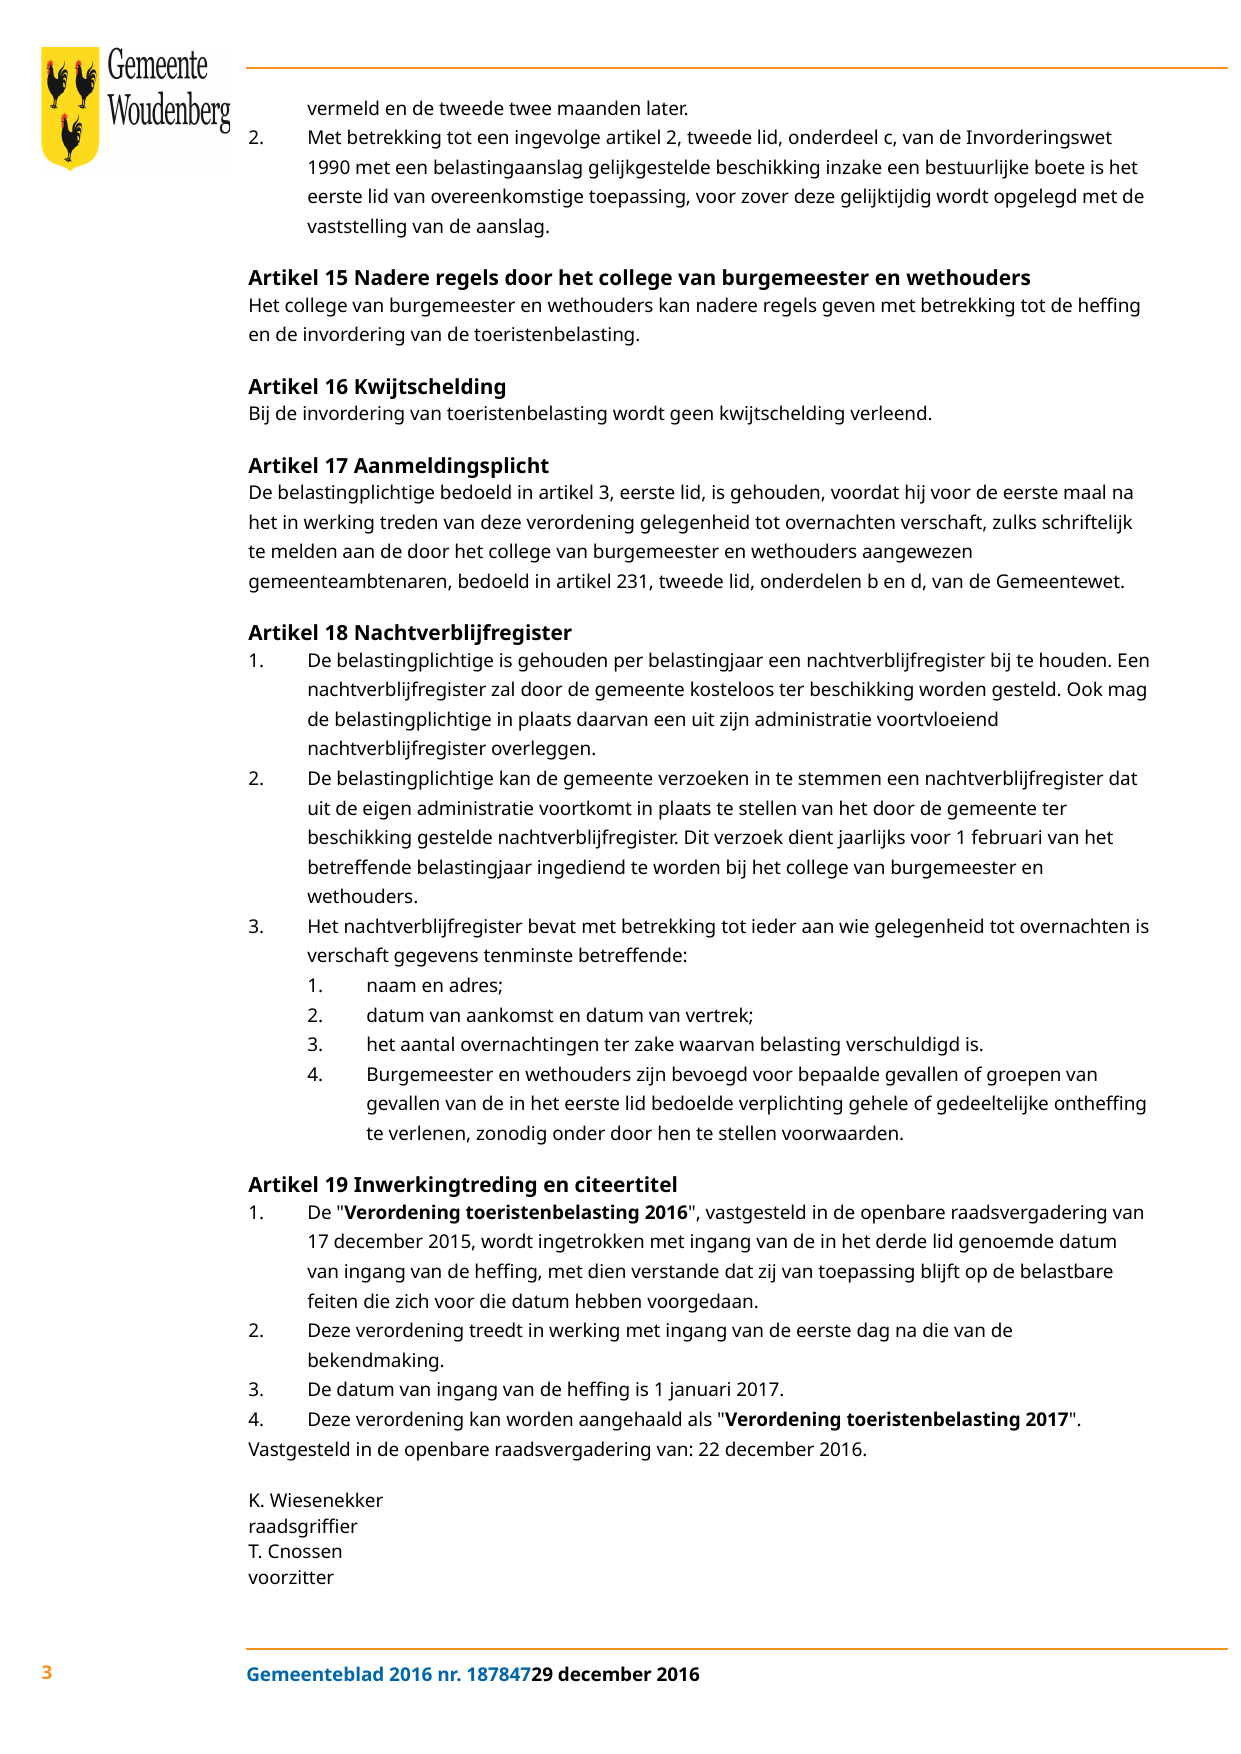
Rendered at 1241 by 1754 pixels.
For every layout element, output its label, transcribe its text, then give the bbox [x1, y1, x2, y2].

list datum van aankomst en datum van vertrek; [307, 1002, 1152, 1028]
list De belastingplichtige kan de gemeente verzoeken in te stemmen een nachtverblijfregister dat uit de eigen administratie voortkomt in plaats te stellen van het door de gemeente ter beschikking gestelde nachtverblijfregister. Dit verzoek dient jaarlijks voor 1 februari van het betreffende belastingjaar ingediend te worden bij het college van burgemeester en wethouders. [248, 765, 1152, 909]
text Artikel 18 Nachtverblijfregister [248, 618, 1152, 647]
picture [41, 47, 231, 172]
text K. Wiesenekker [248, 1487, 1152, 1513]
text T. Cnossen [248, 1539, 1152, 1564]
list De belastingplichtige is gehouden per belastingjaar een nachtverblijfregister bij te houden. Een nachtverblijfregister zal door de gemeente kosteloos ter beschikking worden gesteld. Ook mag de belastingplichtige in plaats daarvan een uit zijn administratie voortvloeiend nachtverblijfregister overleggen. [248, 647, 1152, 761]
text Artikel 19 Inwerkingtreding en citeertitel [248, 1171, 1152, 1199]
text Het college van burgemeester en wethouders kan nadere regels geven met betrekking tot de heffing en de invordering van de toeristenbelasting. [248, 292, 1152, 347]
text Artikel 17 Aanmeldingsplicht [248, 451, 1152, 479]
text raadsgriffier [248, 1513, 1152, 1539]
list Burgemeester en wethouders zijn bevoegd voor bepaalde gevallen of groepen van gevallen van de in het eerste lid bedoelde verplichting gehele of gedeeltelijke ontheffing te verlenen, zonodig onder door hen te stellen voorwaarden. [307, 1061, 1152, 1146]
text Bij de invordering van toeristenbelasting wordt geen kwijtschelding verleend. [248, 400, 1152, 426]
list Deze verordening kan worden aangehaald als "Verordening toeristenbelasting 2017". [248, 1406, 1152, 1432]
text De belastingplichtige bedoeld in artikel 3, eerste lid, is gehouden, voordat hij voor de eerste maal na het in werking treden van deze verordening gelegenheid tot overnachten verschaft, zulks schriftelijk te melden aan de door het college van burgemeester en wethouders aangewezen gemeenteambtenaren, bedoeld in artikel 231, tweede lid, onderdelen b en d, van de Gemeentewet. [248, 479, 1152, 594]
text voorzitter [248, 1564, 1152, 1590]
text Artikel 16 Kwijtschelding [248, 372, 1152, 400]
list De "Verordening toeristenbelasting 2016", vastgesteld in de openbare raadsvergadering van 17 december 2015, wordt ingetrokken met ingang van de in het derde lid genoemde datum van ingang van de heffing, met dien verstande dat zij van toepassing blijft op de belastbare feiten die zich voor die datum hebben voorgedaan. [248, 1199, 1152, 1313]
list naam en adres; [307, 972, 1152, 998]
list Deze verordening treedt in werking met ingang van de eerste dag na die van de bekendmaking. [248, 1317, 1152, 1373]
text Vastgesteld in de openbare raadsvergadering van: 22 december 2016. [248, 1436, 1152, 1461]
list vermeld en de tweede twee maanden later. [248, 95, 1152, 121]
text Artikel 15 Nadere regels door het college van burgemeester en wethouders [248, 263, 1152, 292]
list Met betrekking tot een ingevolge artikel 2, tweede lid, onderdeel c, van de Invorderingswet 1990 met een belastingaanslag gelijkgestelde beschikking inzake een bestuurlijke boete is het eerste lid van overeenkomstige toepassing, voor zover deze gelijktijdig wordt opgelegd met de vaststelling van de aanslag. [248, 124, 1152, 239]
list De datum van ingang van de heffing is 1 januari 2017. [248, 1377, 1152, 1402]
list het aantal overnachtingen ter zake waarvan belasting verschuldigd is. [307, 1031, 1152, 1057]
list Het nachtverblijfregister bevat met betrekking tot ieder aan wie gelegenheid tot overnachten is verschaft gegevens tenminste betreffende: [248, 913, 1152, 968]
